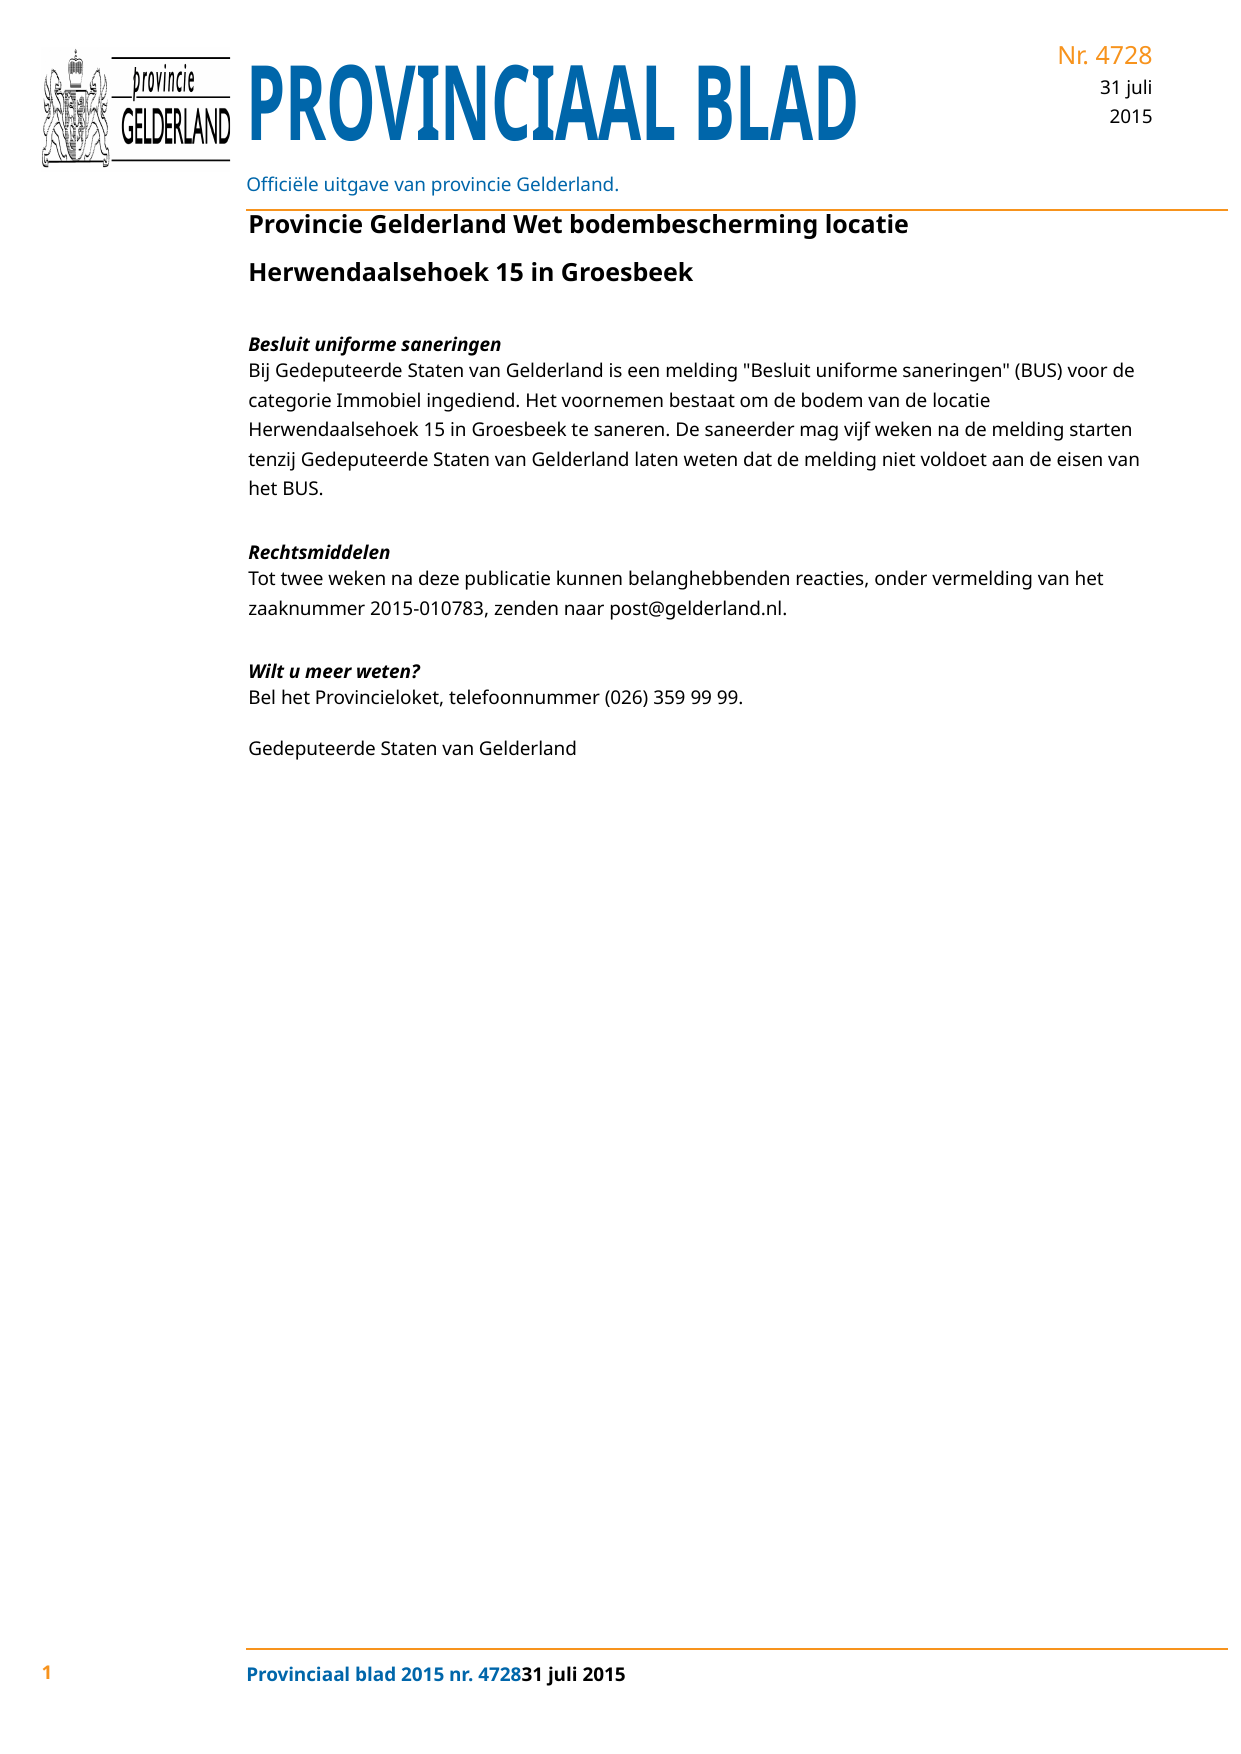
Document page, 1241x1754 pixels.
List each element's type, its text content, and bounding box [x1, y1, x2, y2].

text Bel het Provincieloket, telefoonnummer (026) 359 99 99. [248, 684, 1152, 710]
picture [41, 47, 231, 172]
text Rechtsmiddelen [248, 539, 1152, 565]
text Wilt u meer weten? [248, 659, 1152, 684]
text Gedeputeerde Staten van Gelderland [248, 735, 1152, 761]
text Bij Gedeputeerde Staten van Gelderland is een melding "Besluit uniforme saneringen" (BUS) voor de categorie Immobiel ingediend. Het voornemen bestaat om de bodem van de locatie Herwendaalsehoek 15 in Groesbeek te saneren. De saneerder mag vijf weken na de melding starten tenzij Gedeputeerde Staten van Gelderland laten weten dat de melding niet voldoet aan de eisen van het BUS. [248, 357, 1152, 501]
text Tot twee weken na deze publicatie kunnen belanghebbenden reacties, onder vermelding van het zaaknummer 2015-010783, zenden naar post@gelderland.nl. [248, 565, 1152, 621]
text Provincie Gelderland Wet bodembescherming locatie Herwendaalsehoek 15 in Groesbeek [248, 211, 1152, 288]
text Besluit uniforme saneringen [248, 331, 1152, 357]
